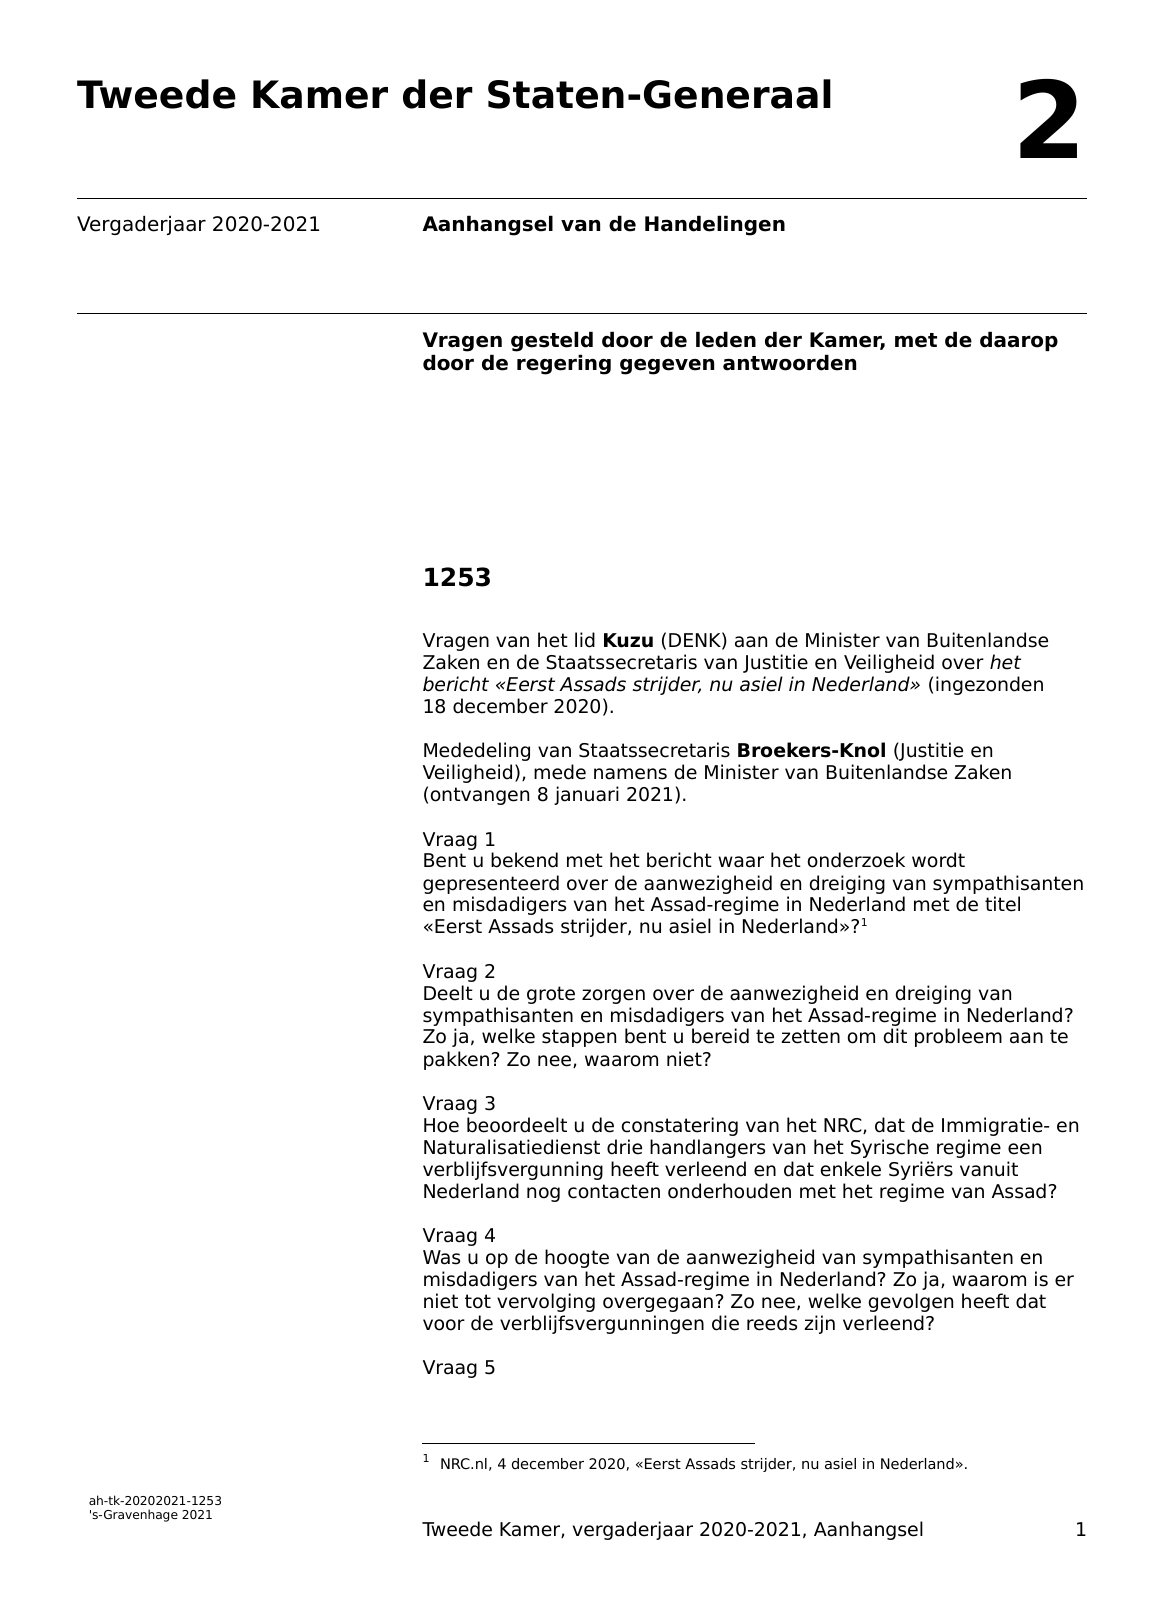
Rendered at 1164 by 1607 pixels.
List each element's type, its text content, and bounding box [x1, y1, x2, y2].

text Was u op de hoogte van de aanwezigheid van sympathisanten en misdadigers van het Assad-regime in Nederland? Zo ja, waarom is er niet tot vervolging overgegaan? Zo nee, welke gevolgen heeft dat voor de verblijfsvergunningen die reeds zijn verleend? [422, 1247, 1087, 1334]
text Bent u bekend met het bericht waar het onderzoek wordt gepresenteerd over de aanwezigheid en dreiging van sympathisanten en misdadigers van het Assad-regime in Nederland met de titel «Eerst Assads strijder, nu asiel in Nederland»? [422, 850, 1087, 938]
table_header 2 [886, 59, 1087, 198]
text Vraag 2 [422, 961, 1087, 982]
text Mededeling van Staatssecretaris Broekers-Knol (Justitie en Veiligheid), mede namens de Minister van Buitenlandse Zaken (ontvangen 8 januari 2021). [422, 740, 1087, 806]
table_cell Vragen gesteld door de leden der Kamer, met de daarop door de regering gegeven antwoorden [422, 314, 1087, 375]
text Vraag 5 [422, 1357, 1087, 1379]
text 1253 [422, 563, 1087, 592]
table_cell Aanhangsel van de Handelingen [422, 199, 1087, 313]
table_header Tweede Kamer der Staten-Generaal [77, 59, 886, 198]
text 's-Gravenhage 2021 [88, 1508, 323, 1522]
text Deelt u de grote zorgen over de aanwezigheid en dreiging van sympathisanten en misdadigers van het Assad-regime in Nederland? Zo ja, welke stappen bent u bereid te zetten om dit probleem aan te pakken? Zo nee, waarom niet? [422, 982, 1087, 1070]
text Vragen van het lid Kuzu (DENK) aan de Minister van Buitenlandse Zaken en de Staatssecretaris van Justitie en Veiligheid over het bericht «Eerst Assads strijder, nu asiel in Nederland» (ingezonden 18 december 2020). [422, 630, 1087, 718]
text Vraag 1 [422, 828, 1087, 850]
table_cell Vergaderjaar 2020-2021 [77, 199, 422, 313]
text Vraag 3 [422, 1093, 1087, 1114]
text Hoe beoordeelt u de constatering van het NRC, dat de Immigratie- en Naturalisatiedienst drie handlangers van het Syrische regime een verblijfsvergunning heeft verleend en dat enkele Syriërs vanuit Nederland nog contacten onderhouden met het regime van Assad? [422, 1114, 1087, 1202]
text ah-tk-20202021-1253 [88, 1494, 323, 1508]
text NRC.nl, 4 december 2020, «Eerst Assads strijder, nu asiel in Nederland». [422, 1452, 1087, 1474]
text Vraag 4 [422, 1225, 1087, 1247]
table_cell [77, 314, 422, 375]
